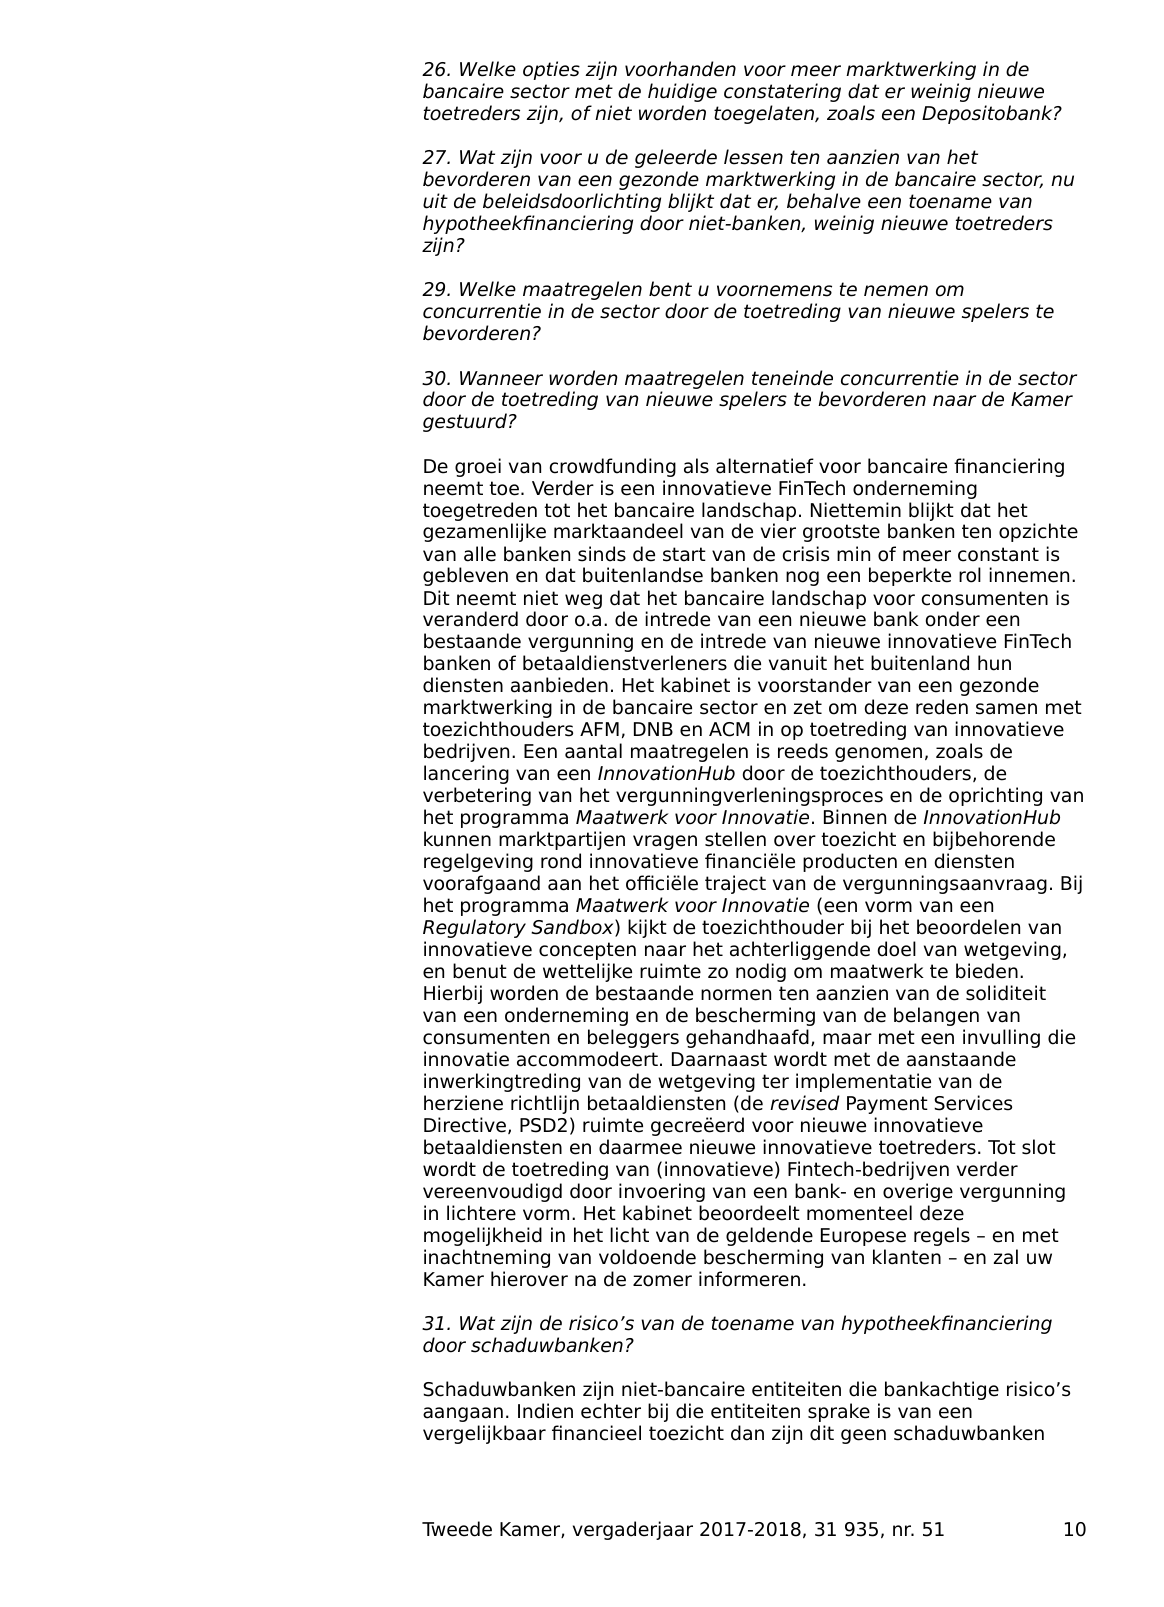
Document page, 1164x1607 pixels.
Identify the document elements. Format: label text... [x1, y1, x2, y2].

subtitle 27. Wat zijn voor u de geleerde lessen ten aanzien van het bevorderen van een gezonde marktwerking in de bancaire sector, nu uit de beleidsdoorlichting blijkt dat er, behalve een toename van hypotheekfinanciering door niet-banken, weinig nieuwe toetreders zijn? [422, 147, 1087, 257]
text Schaduwbanken zijn niet-bancaire entiteiten die bankachtige risico’s aangaan. Indien echter bij die entiteiten sprake is van een vergelijkbaar financieel toezicht dan zijn dit geen schaduwbanken [422, 1379, 1087, 1445]
subtitle 30. Wanneer worden maatregelen teneinde concurrentie in de sector door de toetreding van nieuwe spelers te bevorderen naar de Kamer gestuurd? [422, 367, 1087, 433]
text De groei van crowdfunding als alternatief voor bancaire financiering neemt toe. Verder is een innovatieve FinTech onderneming toegetreden tot het bancaire landschap. Niettemin blijkt dat het gezamenlijke marktaandeel van de vier grootste banken ten opzichte van alle banken sinds de start van de crisis min of meer constant is gebleven en dat buitenlandse banken nog een beperkte rol innemen. Dit neemt niet weg dat het bancaire landschap voor consumenten is veranderd door o.a. de intrede van een nieuwe bank onder een bestaande vergunning en de intrede van nieuwe innovatieve FinTech banken of betaaldienstverleners die vanuit het buitenland hun diensten aanbieden. Het kabinet is voorstander van een gezonde marktwerking in de bancaire sector en zet om deze reden samen met toezichthouders AFM, DNB en ACM in op toetreding van innovatieve bedrijven. Een aantal maatregelen is reeds genomen, zoals de lancering van een InnovationHub door de toezichthouders, de verbetering van het vergunningverleningsproces en de oprichting van het programma Maatwerk voor Innovatie. Binnen de InnovationHub kunnen marktpartijen vragen stellen over toezicht en bijbehorende regelgeving rond innovatieve financiële producten en diensten voorafgaand aan het officiële traject van de vergunningsaanvraag. Bij het programma Maatwerk voor Innovatie (een vorm van een Regulatory Sandbox) kijkt de toezichthouder bij het beoordelen van innovatieve concepten naar het achterliggende doel van wetgeving, en benut de wettelijke ruimte zo nodig om maatwerk te bieden. Hierbij worden de bestaande normen ten aanzien van de soliditeit van een onderneming en de bescherming van de belangen van consumenten en beleggers gehandhaafd, maar met een invulling die innovatie accommodeert. Daarnaast wordt met de aanstaande inwerkingtreding van de wetgeving ter implementatie van de herziene richtlijn betaaldiensten (de revised Payment Services Directive, PSD2) ruimte gecreëerd voor nieuwe innovatieve betaaldiensten en daarmee nieuwe innovatieve toetreders. Tot slot wordt de toetreding van (innovatieve) Fintech-bedrijven verder vereenvoudigd door invoering van een bank- en overige vergunning in lichtere vorm. Het kabinet beoordeelt momenteel deze mogelijkheid in het licht van de geldende Europese regels – en met inachtneming van voldoende bescherming van klanten – en zal uw Kamer hierover na de zomer informeren. [422, 456, 1087, 1291]
subtitle 29. Welke maatregelen bent u voornemens te nemen om concurrentie in de sector door de toetreding van nieuwe spelers te bevorderen? [422, 279, 1087, 345]
subtitle 31. Wat zijn de risico’s van de toename van hypotheekfinanciering door schaduwbanken? [422, 1313, 1087, 1357]
subtitle 26. Welke opties zijn voorhanden voor meer marktwerking in de bancaire sector met de huidige constatering dat er weinig nieuwe toetreders zijn, of niet worden toegelaten, zoals een Depositobank? [422, 59, 1087, 125]
